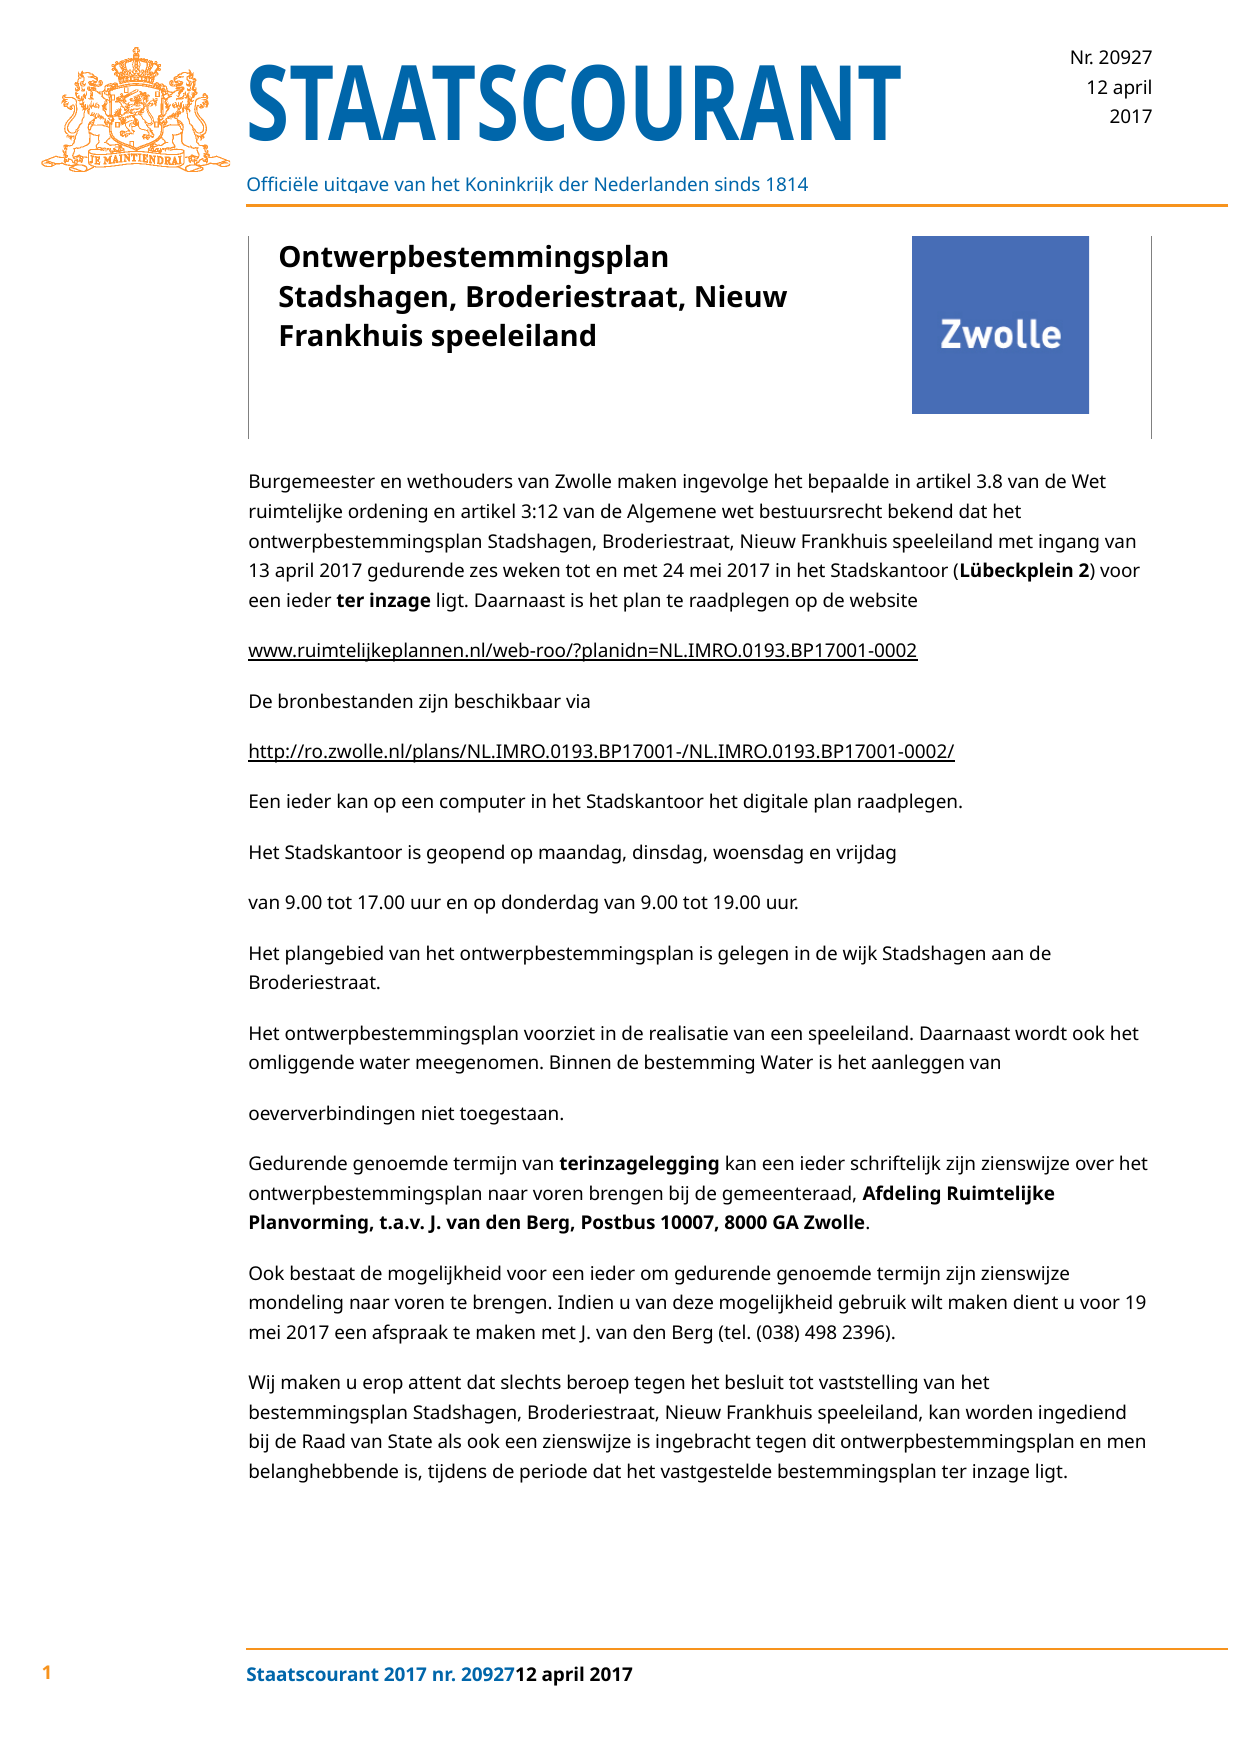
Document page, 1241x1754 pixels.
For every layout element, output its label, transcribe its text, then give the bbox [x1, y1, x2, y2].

text www.ruimtelijkeplannen.nl/web-roo/?planidn=NL.IMRO.0193.BP17001-0002 [248, 637, 1152, 663]
text Wij maken u erop attent dat slechts beroep tegen het besluit tot vaststelling van het bestemmingsplan Stadshagen, Broderiestraat, Nieuw Frankhuis speeleiland, kan worden ingediend bij de Raad van State als ook een zienswijze is ingebracht tegen dit ontwerpbestemmingsplan en men belanghebbende is, tijdens de periode dat het vastgestelde bestemmingsplan ter inzage ligt. [248, 1369, 1152, 1484]
text De bronbestanden zijn beschikbaar via [248, 688, 1152, 713]
picture [912, 236, 1090, 414]
text http://ro.zwolle.nl/plans/NL.IMRO.0193.BP17001-/NL.IMRO.0193.BP17001-0002/ [248, 738, 1152, 764]
text Een ieder kan op een computer in het Stadskantoor het digitale plan raadplegen. [248, 789, 1152, 814]
text Gedurende genoemde termijn van terinzagelegging kan een ieder schriftelijk zijn zienswijze over het ontwerpbestemmingsplan naar voren brengen bij de gemeenteraad, Afdeling Ruimtelijke Planvorming, t.a.v. J. van den Berg, Postbus 10007, 8000 GA Zwolle. [248, 1150, 1152, 1235]
text oeververbindingen niet toegestaan. [248, 1100, 1152, 1126]
table_header Ontwerpbestemmingsplan Stadshagen, Broderiestraat, Nieuw Frankhuis speeleiland [249, 236, 850, 439]
table_header [850, 236, 912, 413]
text Het ontwerpbestemmingsplan voorziet in de realisatie van een speeleiland. Daarnaast wordt ook het omliggende water meegenomen. Binnen de bestemming Water is het aanleggen van [248, 1020, 1152, 1075]
table_header [1090, 236, 1151, 413]
text Ook bestaat de mogelijkheid voor een ieder om gedurende genoemde termijn zijn zienswijze mondeling naar voren te brengen. Indien u van deze mogelijkheid gebruik wilt maken dient u voor 19 mei 2017 een afspraak te maken met J. van den Berg (tel. (038) 498 2396). [248, 1260, 1152, 1345]
text Het plangebied van het ontwerpbestemmingsplan is gelegen in de wijk Stadshagen aan de Broderiestraat. [248, 940, 1152, 995]
picture [41, 47, 231, 172]
table_header [850, 414, 1151, 439]
text Burgemeester en wethouders van Zwolle maken ingevolge het bepaalde in artikel 3.8 van de Wet ruimtelijke ordening en artikel 3:12 van de Algemene wet bestuursrecht bekend dat het ontwerpbestemmingsplan Stadshagen, Broderiestraat, Nieuw Frankhuis speeleiland met ingang van 13 april 2017 gedurende zes weken tot en met 24 mei 2017 in het Stadskantoor (Lübeckplein 2) voor een ieder ter inzage ligt. Daarnaast is het plan te raadplegen op de website [248, 469, 1152, 613]
text van 9.00 tot 17.00 uur en op donderdag van 9.00 tot 19.00 uur. [248, 889, 1152, 915]
text Het Stadskantoor is geopend op maandag, dinsdag, woensdag en vrijdag [248, 839, 1152, 865]
